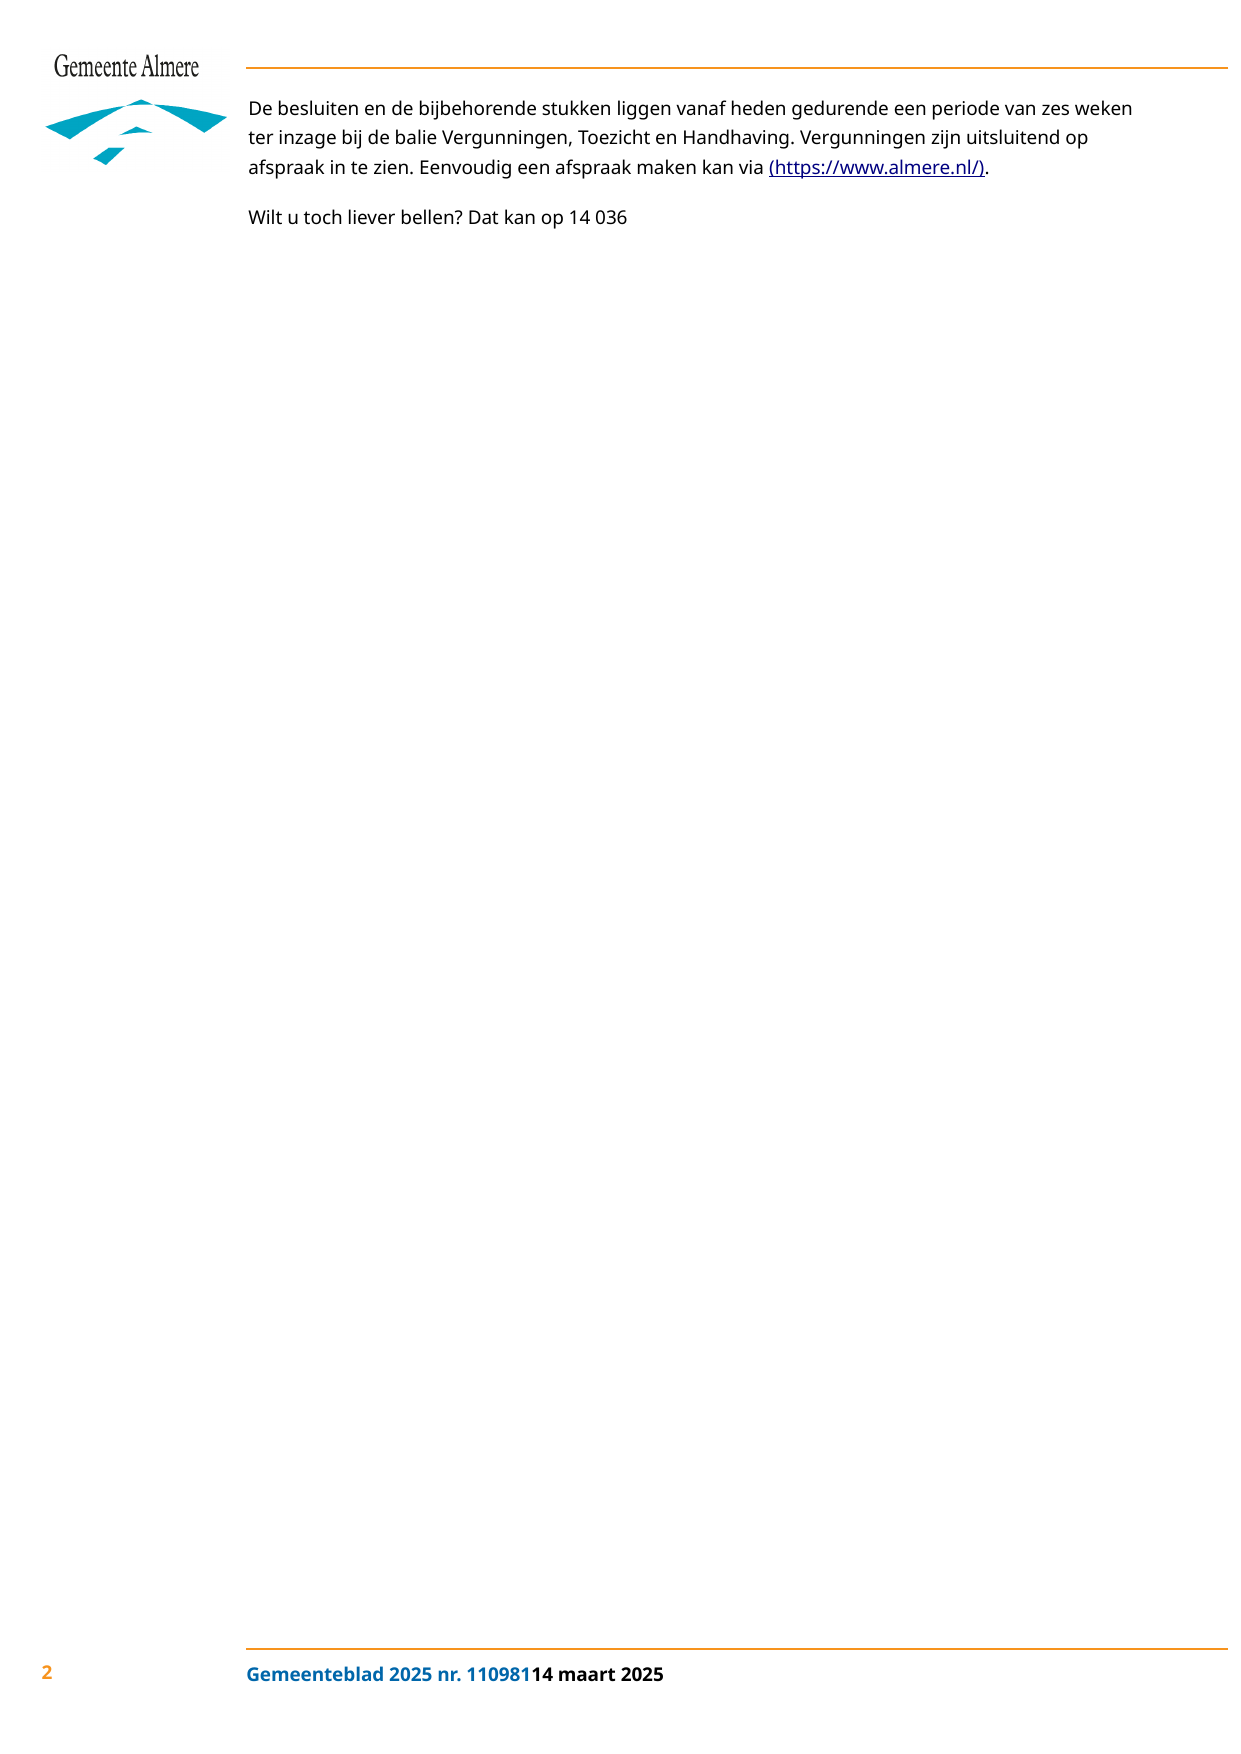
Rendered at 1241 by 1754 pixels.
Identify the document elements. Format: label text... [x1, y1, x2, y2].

text Wilt u toch liever bellen? Dat kan op 14 036 [248, 204, 1152, 230]
picture [41, 47, 231, 172]
text De besluiten en de bijbehorende stukken liggen vanaf heden gedurende een periode van zes weken ter inzage bij de balie Vergunningen, Toezicht en Handhaving. Vergunningen zijn uitsluitend op afspraak in te zien. Eenvoudig een afspraak maken kan via (https://www.almere.nl/). [248, 95, 1152, 180]
